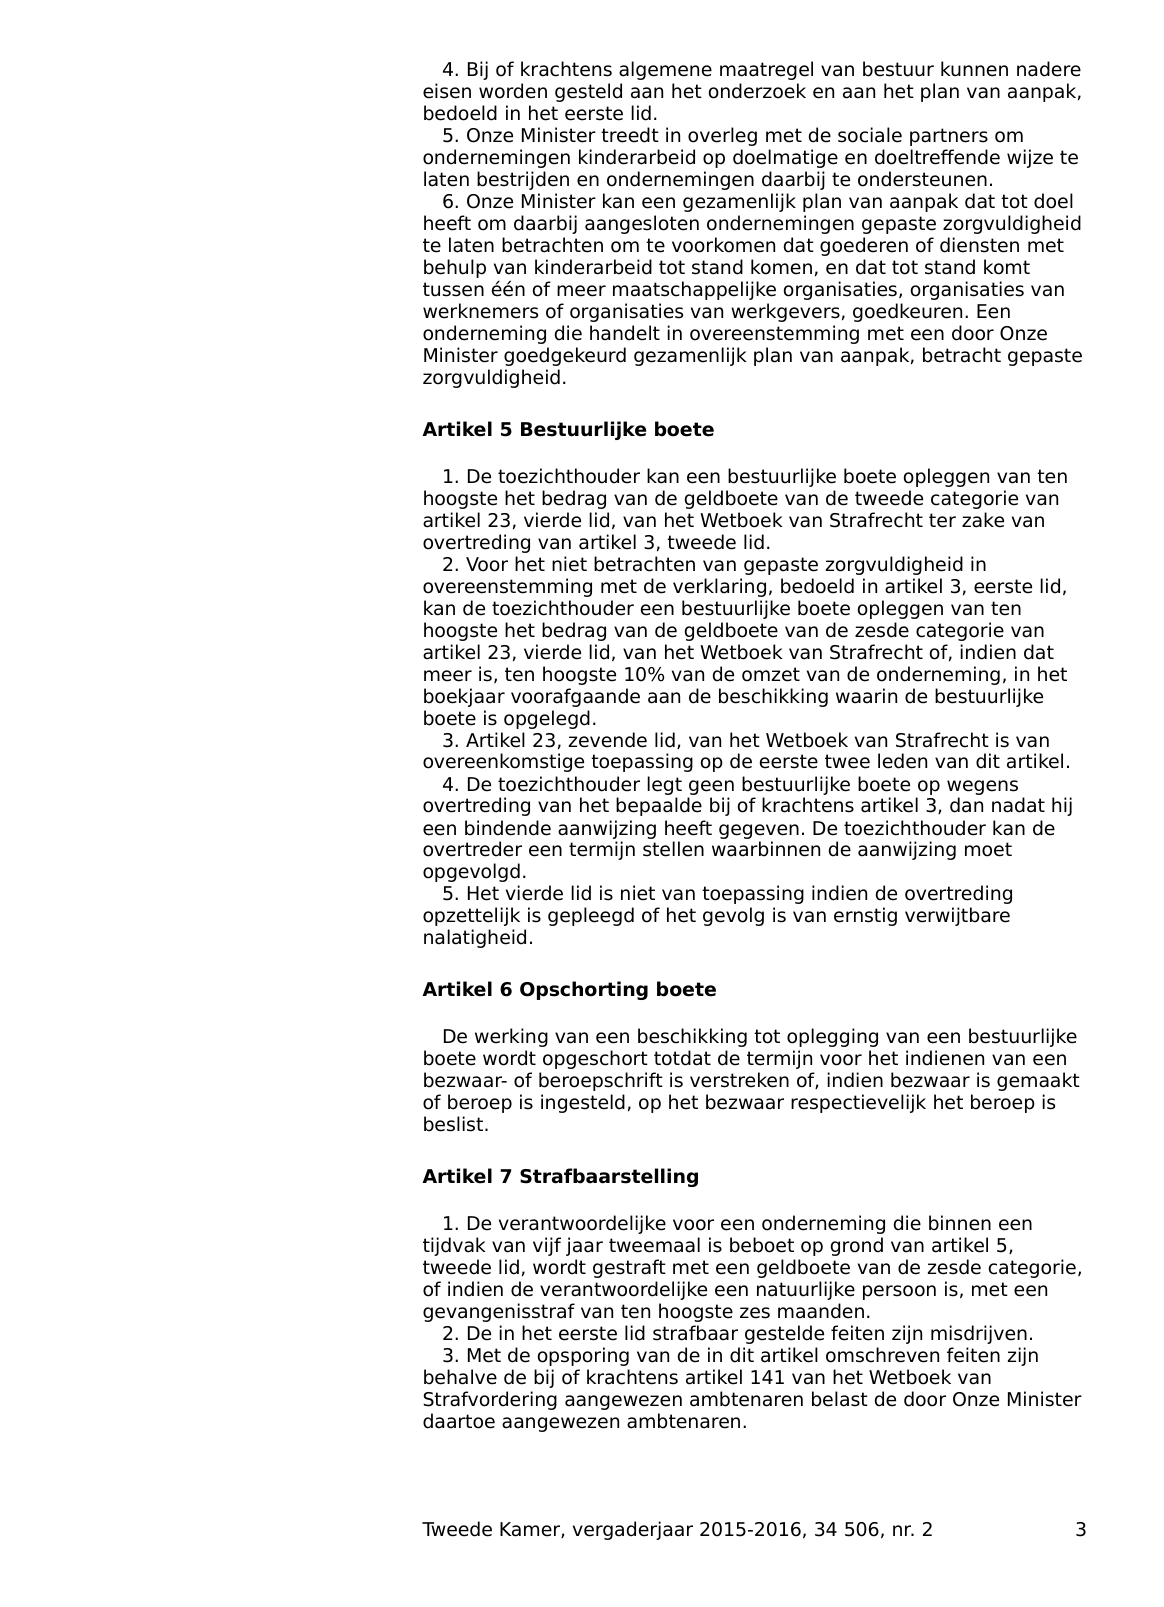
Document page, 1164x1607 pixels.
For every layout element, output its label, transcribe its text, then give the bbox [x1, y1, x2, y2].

text 3. Met de opsporing van de in dit artikel omschreven feiten zijn behalve de bij of krachtens artikel 141 van het Wetboek van Strafvordering aangewezen ambtenaren belast de door Onze Minister daartoe aangewezen ambtenaren. [422, 1345, 1087, 1433]
subtitle Artikel 7 Strafbaarstelling [422, 1166, 1087, 1188]
text 3. Artikel 23, zevende lid, van het Wetboek van Strafrecht is van overeenkomstige toepassing op de eerste twee leden van dit artikel. [422, 729, 1087, 773]
subtitle Artikel 6 Opschorting boete [422, 979, 1087, 1001]
text 5. Het vierde lid is niet van toepassing indien de overtreding opzettelijk is gepleegd of het gevolg is van ernstig verwijtbare nalatigheid. [422, 883, 1087, 949]
subtitle Artikel 5 Bestuurlijke boete [422, 419, 1087, 441]
text 2. Voor het niet betrachten van gepaste zorgvuldigheid in overeenstemming met de verklaring, bedoeld in artikel 3, eerste lid, kan de toezichthouder een bestuurlijke boete opleggen van ten hoogste het bedrag van de geldboete van de zesde categorie van artikel 23, vierde lid, van het Wetboek van Strafrecht of, indien dat meer is, ten hoogste 10% van de omzet van de onderneming, in het boekjaar voorafgaande aan de beschikking waarin de bestuurlijke boete is opgelegd. [422, 554, 1087, 729]
text 1. De verantwoordelijke voor een onderneming die binnen een tijdvak van vijf jaar tweemaal is beboet op grond van artikel 5, tweede lid, wordt gestraft met een geldboete van de zesde categorie, of indien de verantwoordelijke een natuurlijke persoon is, met een gevangenisstraf van ten hoogste zes maanden. [422, 1213, 1087, 1323]
text De werking van een beschikking tot oplegging van een bestuurlijke boete wordt opgeschort totdat de termijn voor het indienen van een bezwaar- of beroepschrift is verstreken of, indien bezwaar is gemaakt of beroep is ingesteld, op het bezwaar respectievelijk het beroep is beslist. [422, 1026, 1087, 1136]
text 1. De toezichthouder kan een bestuurlijke boete opleggen van ten hoogste het bedrag van de geldboete van de tweede categorie van artikel 23, vierde lid, van het Wetboek van Strafrecht ter zake van overtreding van artikel 3, tweede lid. [422, 466, 1087, 554]
text 2. De in het eerste lid strafbaar gestelde feiten zijn misdrijven. [422, 1323, 1087, 1345]
text 5. Onze Minister treedt in overleg met de sociale partners om ondernemingen kinderarbeid op doelmatige en doeltreffende wijze te laten bestrijden en ondernemingen daarbij te ondersteunen. [422, 125, 1087, 191]
text 4. Bij of krachtens algemene maatregel van bestuur kunnen nadere eisen worden gesteld aan het onderzoek en aan het plan van aanpak, bedoeld in het eerste lid. [422, 59, 1087, 125]
text 4. De toezichthouder legt geen bestuurlijke boete op wegens overtreding van het bepaalde bij of krachtens artikel 3, dan nadat hij een bindende aanwijzing heeft gegeven. De toezichthouder kan de overtreder een termijn stellen waarbinnen de aanwijzing moet opgevolgd. [422, 773, 1087, 883]
text 6. Onze Minister kan een gezamenlijk plan van aanpak dat tot doel heeft om daarbij aangesloten ondernemingen gepaste zorgvuldigheid te laten betrachten om te voorkomen dat goederen of diensten met behulp van kinderarbeid tot stand komen, en dat tot stand komt tussen één of meer maatschappelijke organisaties, organisaties van werknemers of organisaties van werkgevers, goedkeuren. Een onderneming die handelt in overeenstemming met een door Onze Minister goedgekeurd gezamenlijk plan van aanpak, betracht gepaste zorgvuldigheid. [422, 191, 1087, 389]
